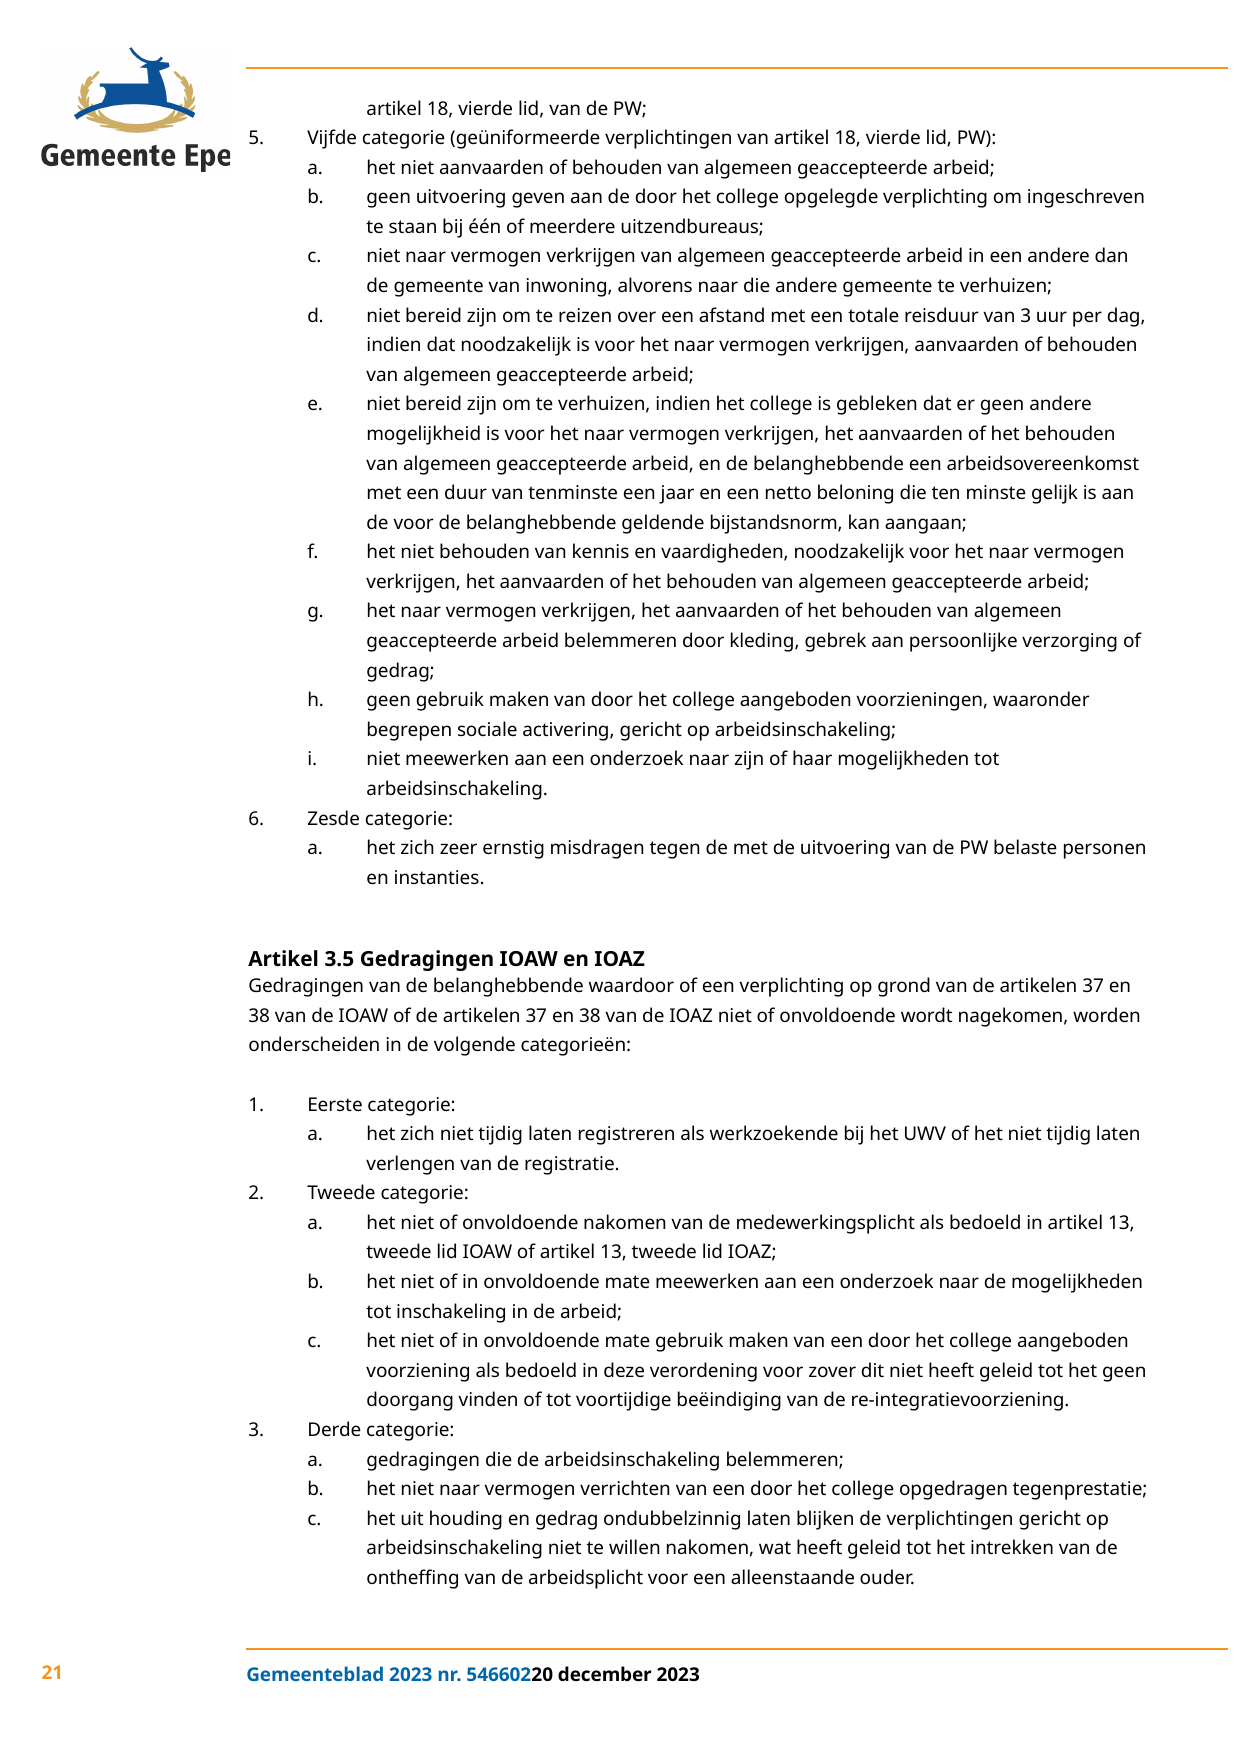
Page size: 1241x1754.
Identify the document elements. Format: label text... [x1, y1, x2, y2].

list niet meewerken aan een onderzoek naar zijn of haar mogelijkheden tot arbeidsinschakeling. [307, 746, 1152, 801]
list Derde categorie: [248, 1416, 1152, 1442]
list het zich zeer ernstig misdragen tegen de met de uitvoering van de PW belaste personen en instanties. [307, 834, 1152, 890]
picture [41, 47, 231, 172]
list het niet of onvoldoende nakomen van de medewerkingsplicht als bedoeld in artikel 13, tweede lid IOAW of artikel 13, tweede lid IOAZ; [307, 1209, 1152, 1264]
list het niet of in onvoldoende mate meewerken aan een onderzoek naar de mogelijkheden tot inschakeling in de arbeid; [307, 1268, 1152, 1323]
list niet bereid zijn om te verhuizen, indien het college is gebleken dat er geen andere mogelijkheid is voor het naar vermogen verkrijgen, het aanvaarden of het behouden van algemeen geaccepteerde arbeid, en de belanghebbende een arbeidsovereenkomst met een duur van tenminste een jaar en een netto beloning die ten minste gelijk is aan de voor de belanghebbende geldende bijstandsnorm, kan aangaan; [307, 391, 1152, 535]
text Artikel 3.5 Gedragingen IOAW en IOAZ [248, 944, 1152, 972]
text Gedragingen van de belanghebbende waardoor of een verplichting op grond van de artikelen 37 en 38 van de IOAW of de artikelen 37 en 38 van de IOAZ niet of onvoldoende wordt nagekomen, worden onderscheiden in de volgende categorieën: [248, 972, 1152, 1057]
list niet naar vermogen verkrijgen van algemeen geaccepteerde arbeid in een andere dan de gemeente van inwoning, alvorens naar die andere gemeente te verhuizen; [307, 243, 1152, 298]
list geen gebruik maken van door het college aangeboden voorzieningen, waaronder begrepen sociale activering, gericht op arbeidsinschakeling; [307, 686, 1152, 742]
list Eerste categorie: [248, 1091, 1152, 1116]
list geen uitvoering geven aan de door het college opgelegde verplichting om ingeschreven te staan bij één of meerdere uitzendbureaus; [307, 183, 1152, 239]
list het zich niet tijdig laten registreren als werkzoekende bij het UWV of het niet tijdig laten verlengen van de registratie. [307, 1120, 1152, 1176]
list het niet of in onvoldoende mate gebruik maken van een door het college aangeboden voorziening als bedoeld in deze verordening voor zover dit niet heeft geleid tot het geen doorgang vinden of tot voortijdige beëindiging van de re-integratievoorziening. [307, 1327, 1152, 1412]
list het uit houding en gedrag ondubbelzinnig laten blijken de verplichtingen gericht op arbeidsinschakeling niet te willen nakomen, wat heeft geleid tot het intrekken van de ontheffing van de arbeidsplicht voor een alleenstaande ouder. [307, 1505, 1152, 1590]
list het niet aanvaarden of behouden van algemeen geaccepteerde arbeid; [307, 154, 1152, 180]
list Vijfde categorie (geüniformeerde verplichtingen van artikel 18, vierde lid, PW): [248, 124, 1152, 150]
list het naar vermogen verkrijgen, het aanvaarden of het behouden van algemeen geaccepteerde arbeid belemmeren door kleding, gebrek aan persoonlijke verzorging of gedrag; [307, 598, 1152, 683]
list gedragingen die de arbeidsinschakeling belemmeren; [307, 1446, 1152, 1471]
list artikel 18, vierde lid, van de PW; [307, 95, 1152, 121]
list Zesde categorie: [248, 805, 1152, 831]
list het niet behouden van kennis en vaardigheden, noodzakelijk voor het naar vermogen verkrijgen, het aanvaarden of het behouden van algemeen geaccepteerde arbeid; [307, 538, 1152, 594]
list niet bereid zijn om te reizen over een afstand met een totale reisduur van 3 uur per dag, indien dat noodzakelijk is voor het naar vermogen verkrijgen, aanvaarden of behouden van algemeen geaccepteerde arbeid; [307, 302, 1152, 387]
list Tweede categorie: [248, 1179, 1152, 1205]
list het niet naar vermogen verrichten van een door het college opgedragen tegenprestatie; [307, 1475, 1152, 1501]
